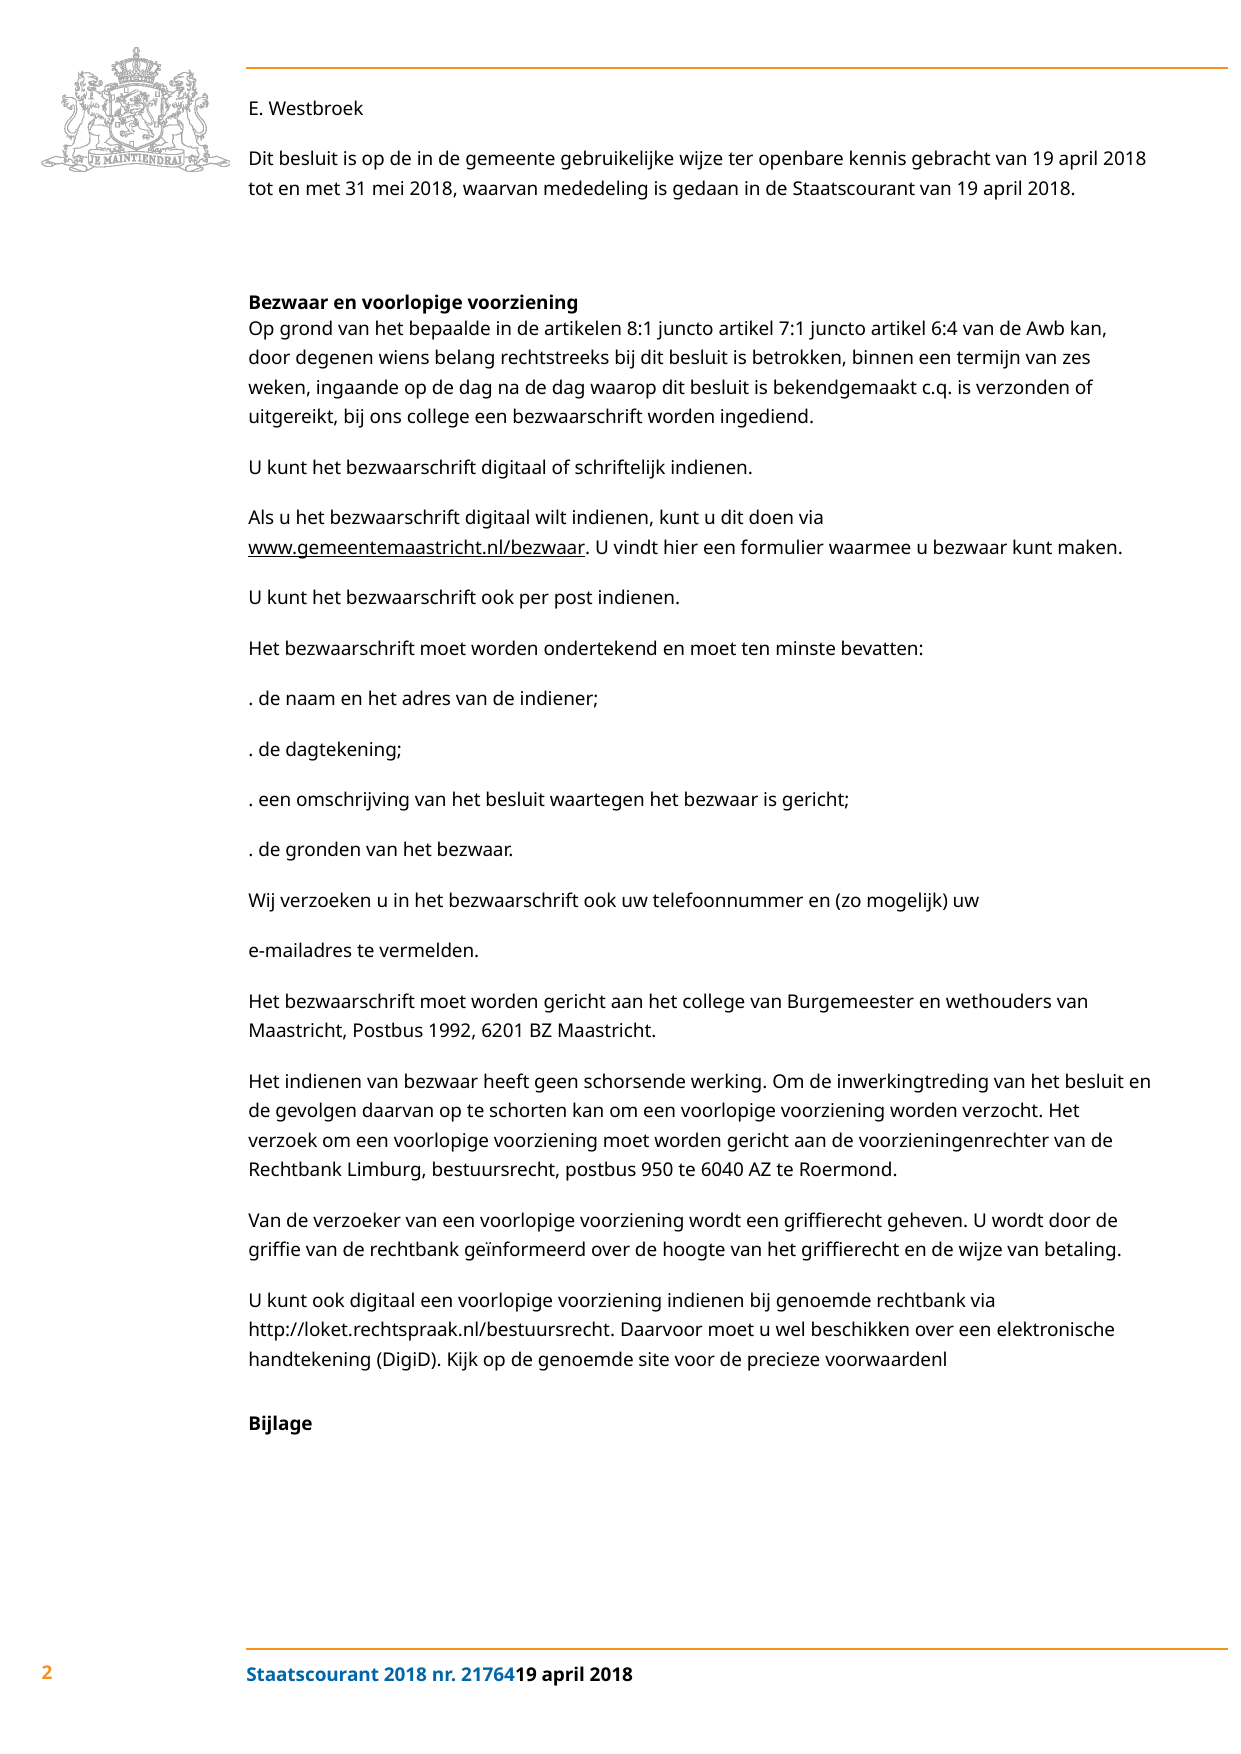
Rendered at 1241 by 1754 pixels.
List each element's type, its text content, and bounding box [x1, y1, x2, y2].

text Op grond van het bepaalde in de artikelen 8:1 juncto artikel 7:1 juncto artikel 6:4 van de Awb kan, door degenen wiens belang rechtstreeks bij dit besluit is betrokken, binnen een termijn van zes weken, ingaande op de dag na de dag waarop dit besluit is bekendgemaakt c.q. is verzonden of uitgereikt, bij ons college een bezwaarschrift worden ingediend. [248, 315, 1152, 429]
text . de naam en het adres van de indiener; [248, 685, 1152, 711]
text Wij verzoeken u in het bezwaarschrift ook uw telefoonnummer en (zo mogelijk) uw [248, 887, 1152, 913]
text Het indienen van bezwaar heeft geen schorsende werking. Om de inwerkingtreding van het besluit en de gevolgen daarvan op te schorten kan om een voorlopige voorziening worden verzocht. Het verzoek om een voorlopige voorziening moet worden gericht aan de voorzieningenrechter van de Rechtbank Limburg, bestuursrecht, postbus 950 te 6040 AZ te Roermond. [248, 1068, 1152, 1182]
text U kunt het bezwaarschrift ook per post indienen. [248, 584, 1152, 610]
text Het bezwaarschrift moet worden ondertekend en moet ten minste bevatten: [248, 635, 1152, 661]
text e-mailadres te vermelden. [248, 937, 1152, 963]
text Bezwaar en voorlopige voorziening [248, 289, 1152, 315]
text . de dagtekening; [248, 736, 1152, 761]
text Bijlage [248, 1410, 1152, 1436]
text E. Westbroek [248, 95, 1152, 121]
text Dit besluit is op de in de gemeente gebruikelijke wijze ter openbare kennis gebracht van 19 april 2018 tot en met 31 mei 2018, waarvan mededeling is gedaan in de Staatscourant van 19 april 2018. [248, 145, 1152, 201]
text U kunt het bezwaarschrift digitaal of schriftelijk indienen. [248, 454, 1152, 480]
picture [41, 47, 231, 172]
text U kunt ook digitaal een voorlopige voorziening indienen bij genoemde rechtbank via http://loket.rechtspraak.nl/bestuursrecht. Daarvoor moet u wel beschikken over een elektronische handtekening (DigiD). Kijk op de genoemde site voor de precieze voorwaardenl [248, 1287, 1152, 1372]
text . een omschrijving van het besluit waartegen het bezwaar is gericht; [248, 786, 1152, 812]
text Het bezwaarschrift moet worden gericht aan het college van Burgemeester en wethouders van Maastricht, Postbus 1992, 6201 BZ Maastricht. [248, 988, 1152, 1043]
text . de gronden van het bezwaar. [248, 837, 1152, 862]
text Van de verzoeker van een voorlopige voorziening wordt een griffierecht geheven. U wordt door de griffie van de rechtbank geïnformeerd over de hoogte van het griffierecht en de wijze van betaling. [248, 1207, 1152, 1262]
text Als u het bezwaarschrift digitaal wilt indienen, kunt u dit doen via www.gemeentemaastricht.nl/bezwaar. U vindt hier een formulier waarmee u bezwaar kunt maken. [248, 504, 1152, 560]
